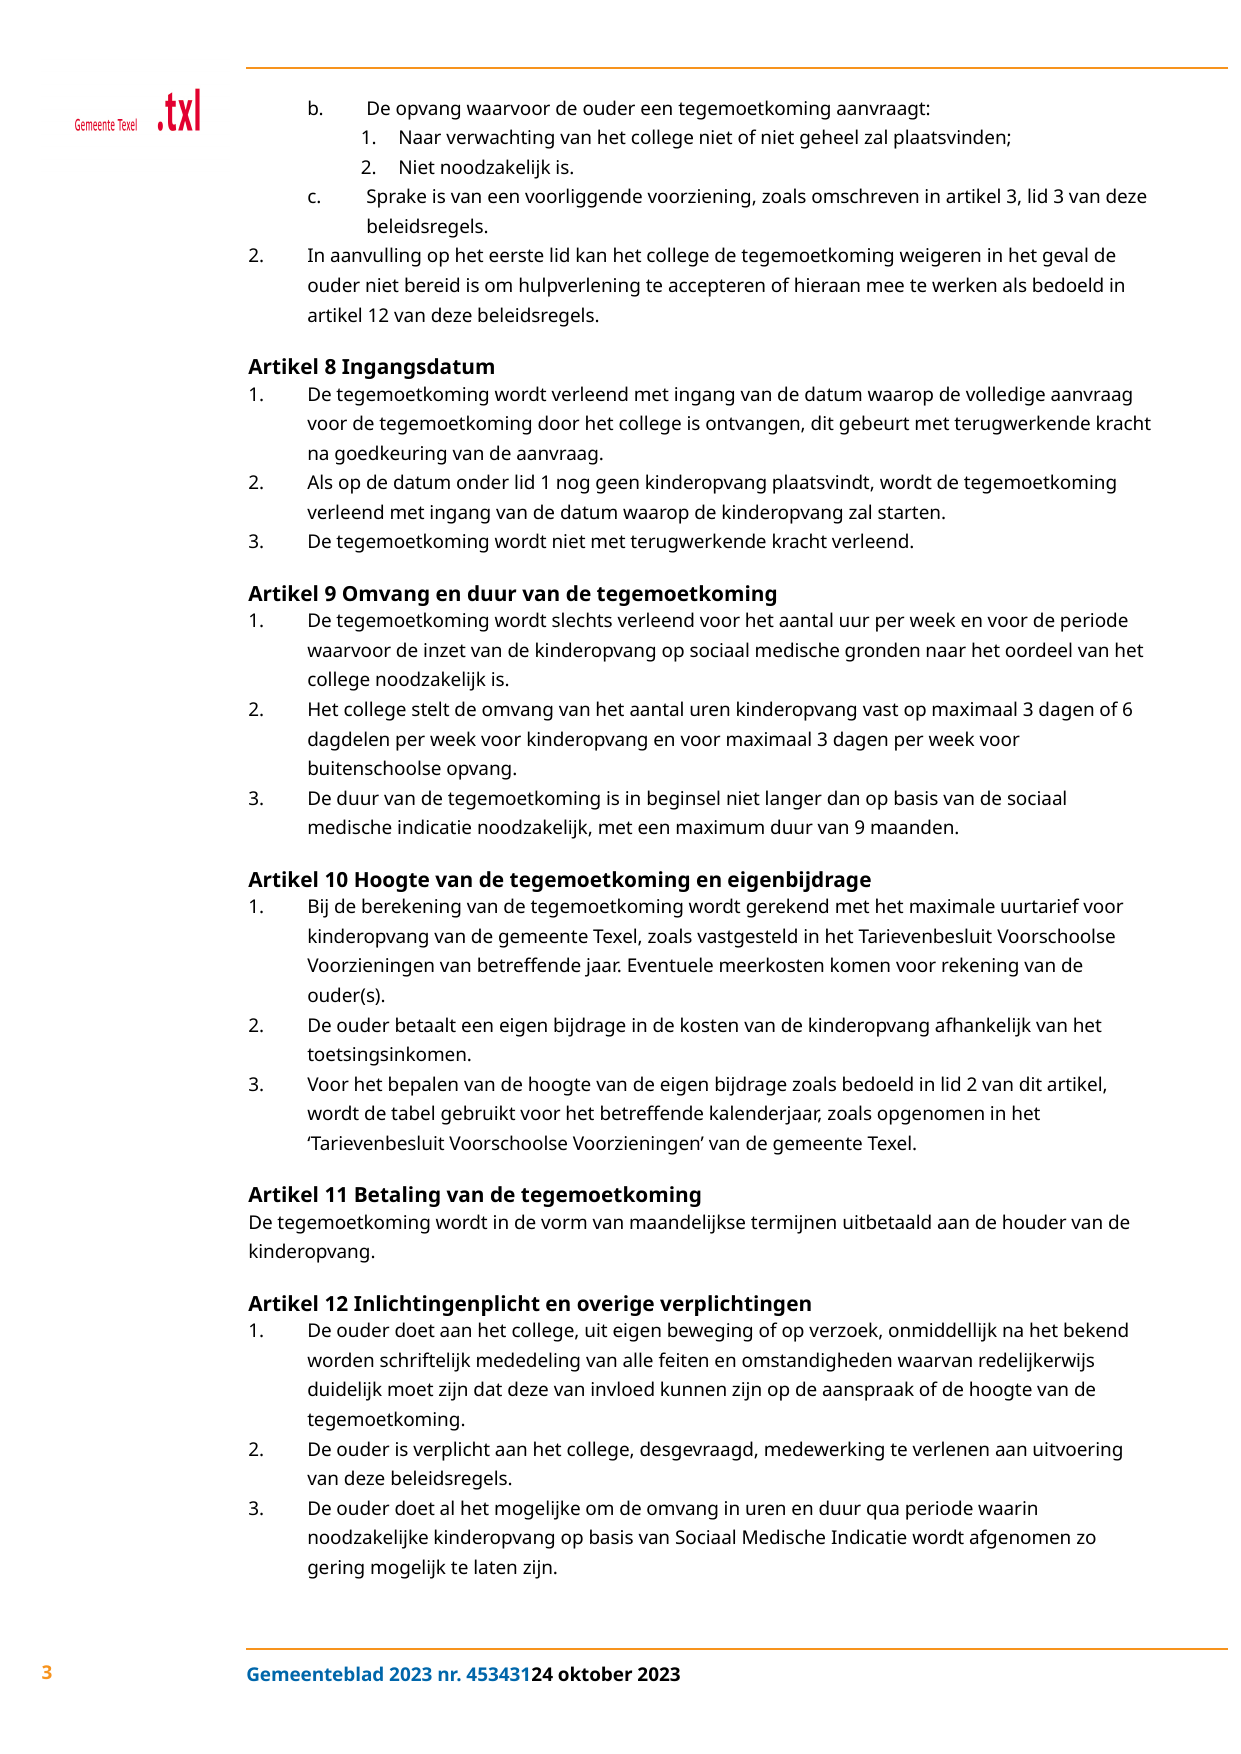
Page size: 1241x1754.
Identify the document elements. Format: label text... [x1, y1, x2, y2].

list De tegemoetkoming wordt verleend met ingang van de datum waarop de volledige aanvraag voor de tegemoetkoming door het college is ontvangen, dit gebeurt met terugwerkende kracht na goedkeuring van de aanvraag. [248, 381, 1152, 466]
list De ouder is verplicht aan het college, desgevraagd, medewerking te verlenen aan uitvoering van deze beleidsregels. [248, 1436, 1152, 1491]
text Artikel 10 Hoogte van de tegemoetkoming en eigenbijdrage [248, 865, 1152, 893]
picture [41, 47, 231, 172]
list De duur van de tegemoetkoming is in beginsel niet langer dan op basis van de sociaal medische indicatie noodzakelijk, met een maximum duur van 9 maanden. [248, 785, 1152, 840]
list De opvang waarvoor de ouder een tegemoetkoming aanvraagt: [307, 95, 1152, 121]
text Artikel 12 Inlichtingenplicht en overige verplichtingen [248, 1289, 1152, 1317]
list De ouder betaalt een eigen bijdrage in de kosten van de kinderopvang afhankelijk van het toetsingsinkomen. [248, 1012, 1152, 1067]
list Sprake is van een voorliggende voorziening, zoals omschreven in artikel 3, lid 3 van deze beleidsregels. [307, 183, 1152, 239]
list Voor het bepalen van de hoogte van de eigen bijdrage zoals bedoeld in lid 2 van dit artikel, wordt de tabel gebruikt voor het betreffende kalenderjaar, zoals opgenomen in het ‘Tarievenbesluit Voorschoolse Voorzieningen’ van de gemeente Texel. [248, 1071, 1152, 1156]
list De ouder doet al het mogelijke om de omvang in uren en duur qua periode waarin noodzakelijke kinderopvang op basis van Sociaal Medische Indicatie wordt afgenomen zo gering mogelijk te laten zijn. [248, 1495, 1152, 1580]
list Naar verwachting van het college niet of niet geheel zal plaatsvinden; [361, 124, 1152, 150]
list De tegemoetkoming wordt niet met terugwerkende kracht verleend. [248, 529, 1152, 554]
text Artikel 8 Ingangsdatum [248, 352, 1152, 381]
list Bij de berekening van de tegemoetkoming wordt gerekend met het maximale uurtarief voor kinderopvang van de gemeente Texel, zoals vastgesteld in het Tarievenbesluit Voorschoolse Voorzieningen van betreffende jaar. Eventuele meerkosten komen voor rekening van de ouder(s). [248, 893, 1152, 1008]
list De ouder doet aan het college, uit eigen beweging of op verzoek, onmiddellijk na het bekend worden schriftelijk mededeling van alle feiten en omstandigheden waarvan redelijkerwijs duidelijk moet zijn dat deze van invloed kunnen zijn op de aanspraak of de hoogte van de tegemoetkoming. [248, 1317, 1152, 1432]
text Artikel 9 Omvang en duur van de tegemoetkoming [248, 579, 1152, 607]
text Artikel 11 Betaling van de tegemoetkoming [248, 1181, 1152, 1209]
list Niet noodzakelijk is. [361, 154, 1152, 180]
list Als op de datum onder lid 1 nog geen kinderopvang plaatsvindt, wordt de tegemoetkoming verleend met ingang van de datum waarop de kinderopvang zal starten. [248, 469, 1152, 525]
list Het college stelt de omvang van het aantal uren kinderopvang vast op maximaal 3 dagen of 6 dagdelen per week voor kinderopvang en voor maximaal 3 dagen per week voor buitenschoolse opvang. [248, 696, 1152, 781]
text De tegemoetkoming wordt in de vorm van maandelijkse termijnen uitbetaald aan de houder van de kinderopvang. [248, 1209, 1152, 1264]
list In aanvulling op het eerste lid kan het college de tegemoetkoming weigeren in het geval de ouder niet bereid is om hulpverlening te accepteren of hieraan mee te werken als bedoeld in artikel 12 van deze beleidsregels. [248, 243, 1152, 328]
list De tegemoetkoming wordt slechts verleend voor het aantal uur per week en voor de periode waarvoor de inzet van de kinderopvang op sociaal medische gronden naar het oordeel van het college noodzakelijk is. [248, 607, 1152, 692]
